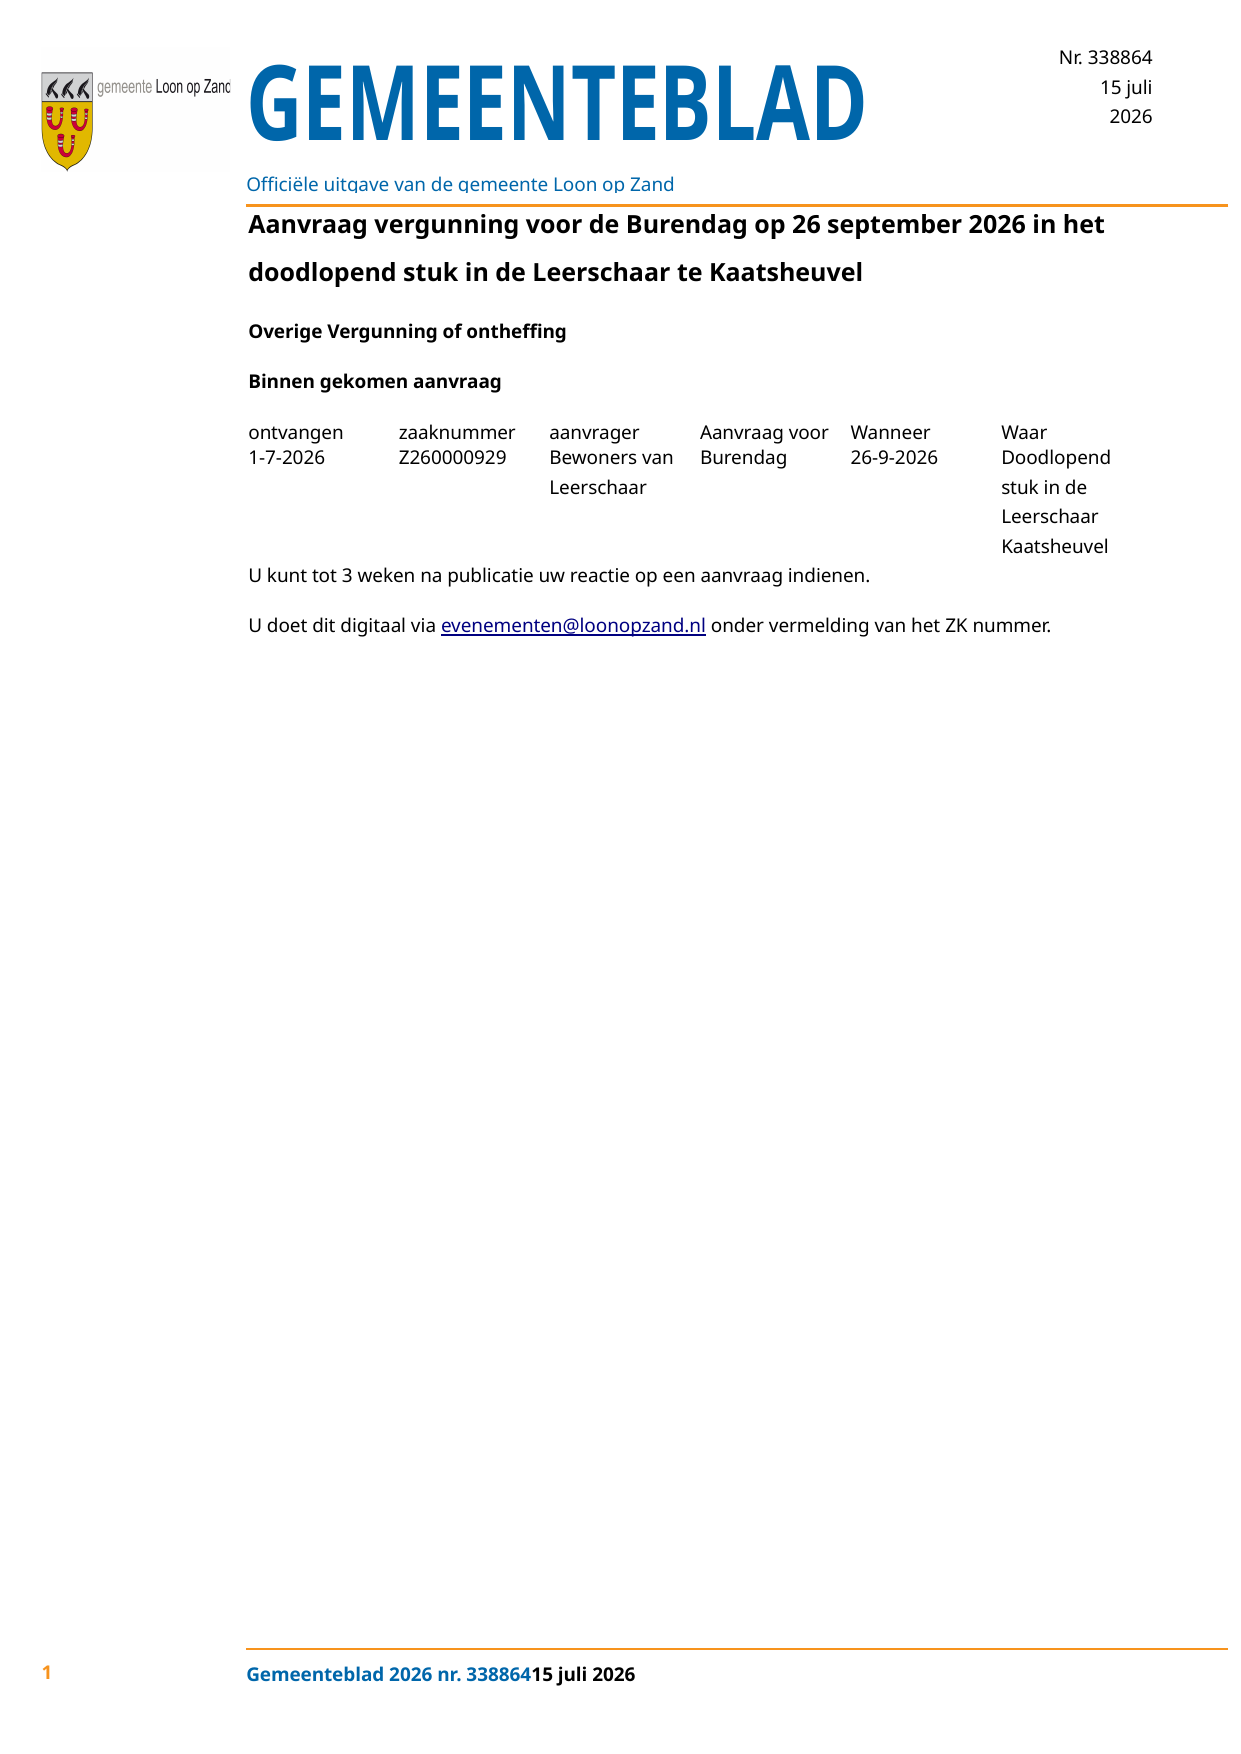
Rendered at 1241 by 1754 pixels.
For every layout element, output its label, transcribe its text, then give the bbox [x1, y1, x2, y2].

text Aanvraag vergunning voor de Burendag op 26 september 2026 in het doodlopend stuk in de Leerschaar te Kaatsheuvel [248, 207, 1152, 288]
table_header Waar [1001, 419, 1152, 444]
table_cell Bewoners van Leerschaar [549, 445, 700, 559]
text U kunt tot 3 weken na publicatie uw reactie op een aanvraag indienen. [248, 562, 1152, 588]
table_header Aanvraag voor [700, 419, 850, 444]
table_cell Z260000929 [399, 445, 549, 559]
table_cell 26-9-2026 [850, 445, 1001, 559]
table_header Wanneer [850, 419, 1001, 444]
table_cell 1-7-2026 [248, 445, 398, 559]
table_header ontvangen [248, 419, 398, 444]
text Overige Vergunning of ontheffing [248, 318, 1152, 344]
picture [41, 47, 231, 172]
table_cell Burendag [700, 445, 850, 559]
text U doet dit digitaal via evenementen@loonopzand.nl onder vermelding van het ZK nummer. [248, 613, 1152, 638]
text Binnen gekomen aanvraag [248, 368, 1152, 394]
table_header zaaknummer [399, 419, 549, 444]
table_header aanvrager [549, 419, 700, 444]
table_cell Doodlopend stuk in de Leerschaar Kaatsheuvel [1001, 445, 1152, 559]
